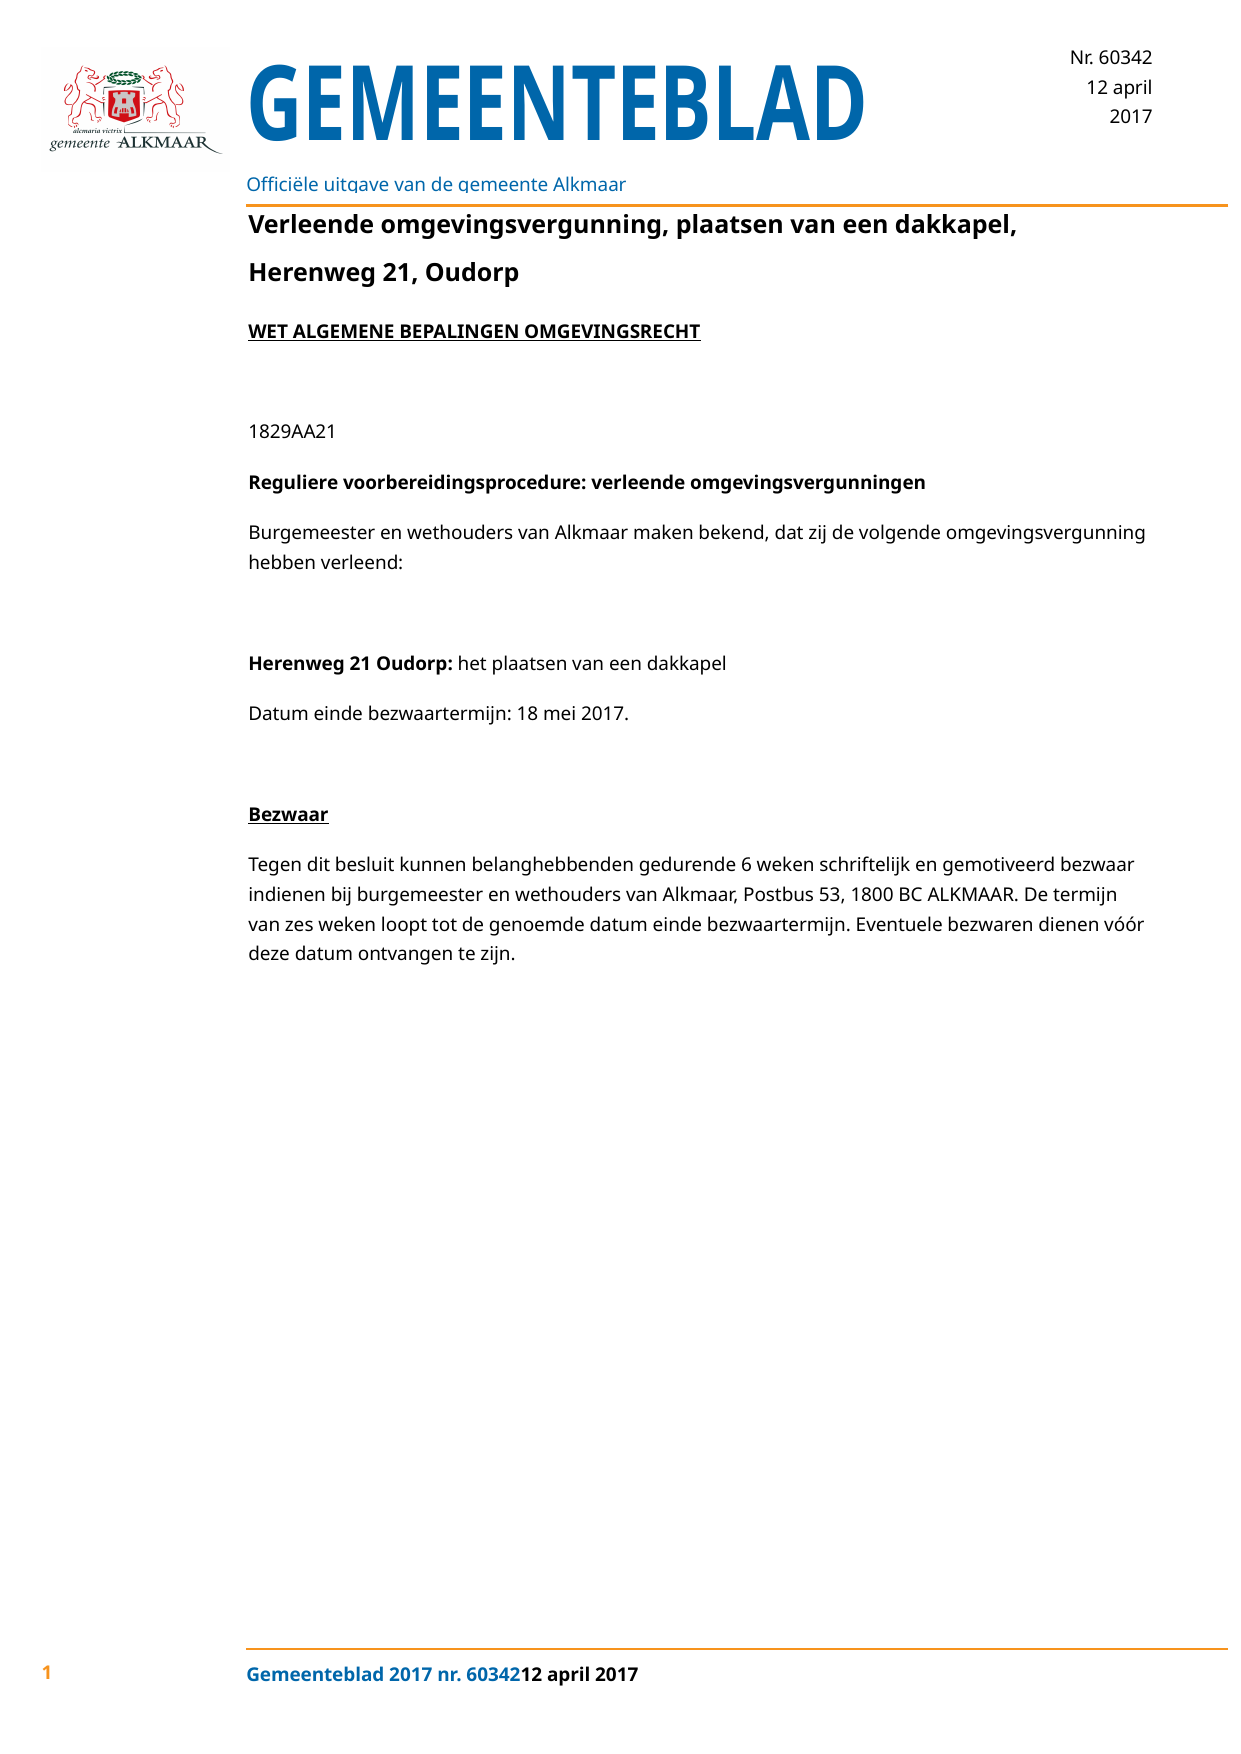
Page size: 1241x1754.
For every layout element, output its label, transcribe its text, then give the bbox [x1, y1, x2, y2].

text Reguliere voorbereidingsprocedure: verleende omgevingsvergunningen [248, 469, 1152, 495]
picture [41, 47, 231, 172]
text Burgemeester en wethouders van Alkmaar maken bekend, dat zij de volgende omgevingsvergunning hebben verleend: [248, 519, 1152, 575]
text WET ALGEMENE BEPALINGEN OMGEVINGSRECHT [248, 318, 1152, 344]
text Tegen dit besluit kunnen belanghebbenden gedurende 6 weken schriftelijk en gemotiveerd bezwaar indienen bij burgemeester en wethouders van Alkmaar, Postbus 53, 1800 BC ALKMAAR. De termijn van zes weken loopt tot de genoemde datum einde bezwaartermijn. Eventuele bezwaren dienen vóór deze datum ontvangen te zijn. [248, 852, 1152, 966]
text Herenweg 21 Oudorp: het plaatsen van een dakkapel [248, 650, 1152, 676]
text Verleende omgevingsvergunning, plaatsen van een dakkapel, Herenweg 21, Oudorp [248, 207, 1152, 288]
text 1829AA21 [248, 419, 1152, 444]
text Datum einde bezwaartermijn: 18 mei 2017. [248, 700, 1152, 726]
text Bezwaar [248, 801, 1152, 827]
